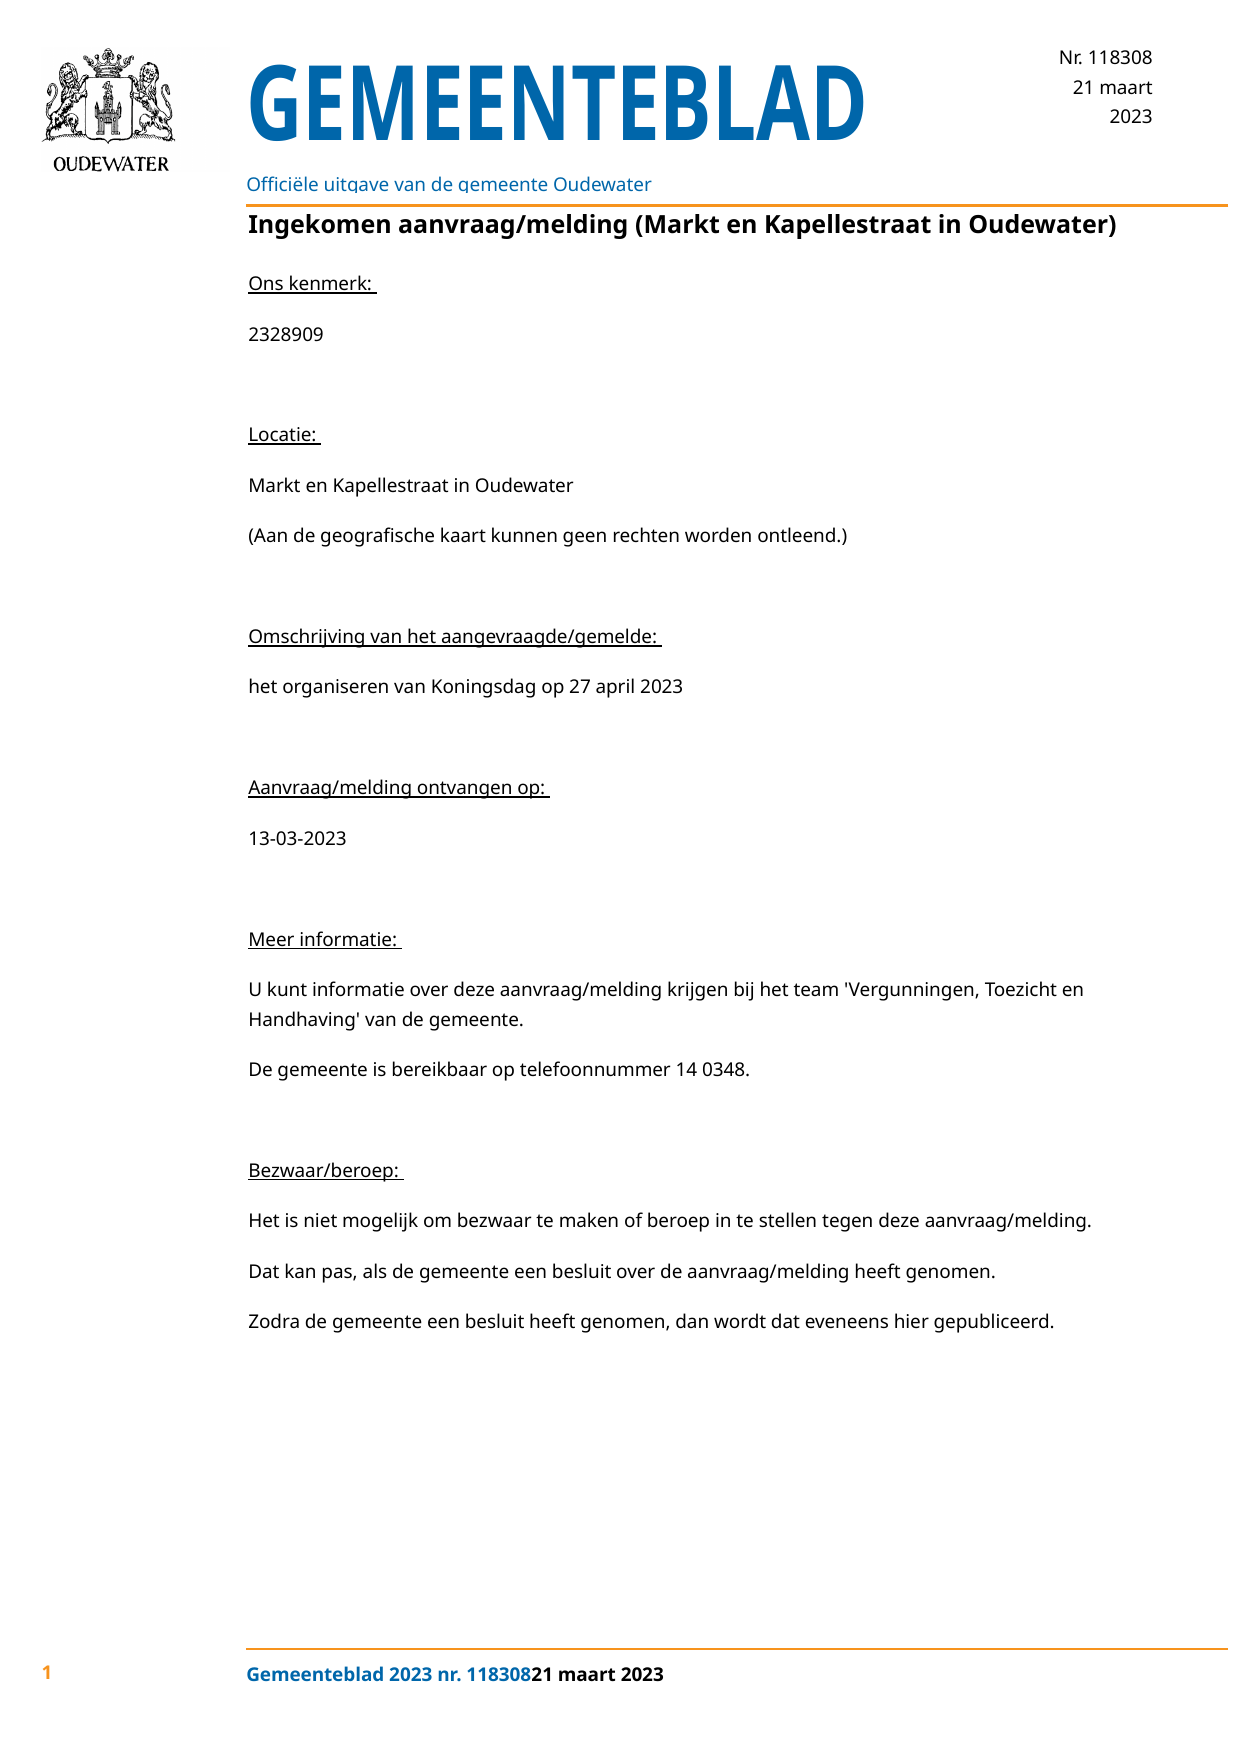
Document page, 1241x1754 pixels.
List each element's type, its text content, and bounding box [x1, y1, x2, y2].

text 2328909 [248, 321, 1152, 346]
text Dat kan pas, als de gemeente een besluit over de aanvraag/melding heeft genomen. [248, 1258, 1152, 1283]
text Het is niet mogelijk om bezwaar te maken of beroep in te stellen tegen deze aanvraag/melding. [248, 1207, 1152, 1233]
text Ingekomen aanvraag/melding (Markt en Kapellestraat in Oudewater) [248, 207, 1152, 241]
text Omschrijving van het aangevraagde/gemelde: [248, 623, 1152, 649]
text U kunt informatie over deze aanvraag/melding krijgen bij het team 'Vergunningen, Toezicht en Handhaving' van de gemeente. [248, 976, 1152, 1031]
text Locatie: [248, 422, 1152, 447]
text Bezwaar/beroep: [248, 1157, 1152, 1183]
picture [41, 47, 231, 172]
text (Aan de geografische kaart kunnen geen rechten worden ontleend.) [248, 522, 1152, 548]
text Aanvraag/melding ontvangen op: [248, 774, 1152, 800]
text Zodra de gemeente een besluit heeft genomen, dan wordt dat eveneens hier gepubliceerd. [248, 1308, 1152, 1334]
text Markt en Kapellestraat in Oudewater [248, 472, 1152, 498]
text 13-03-2023 [248, 825, 1152, 851]
text Meer informatie: [248, 926, 1152, 951]
text het organiseren van Koningsdag op 27 april 2023 [248, 674, 1152, 699]
text De gemeente is bereikbaar op telefoonnummer 14 0348. [248, 1056, 1152, 1082]
text Ons kenmerk: [248, 270, 1152, 296]
